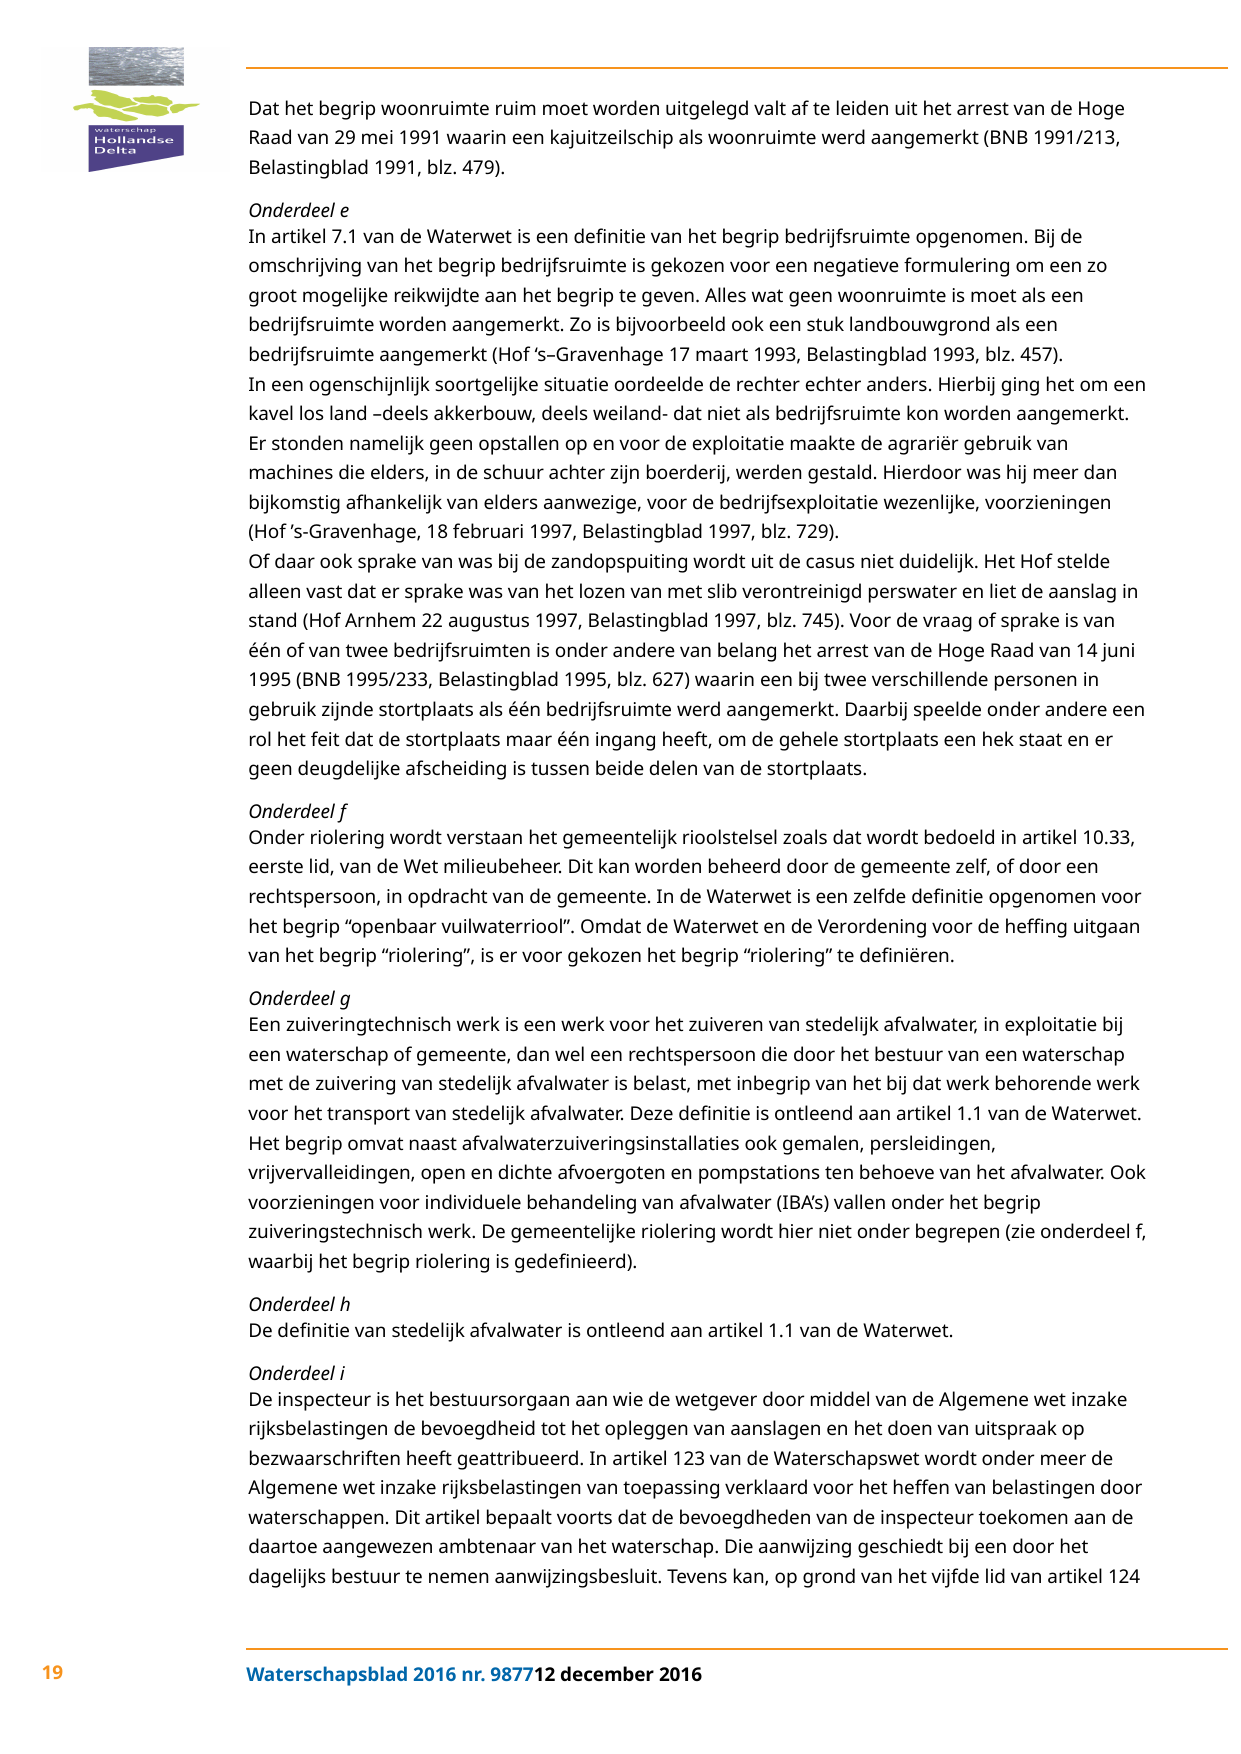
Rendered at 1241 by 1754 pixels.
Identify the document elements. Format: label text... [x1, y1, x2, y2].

text De definitie van stedelijk afvalwater is ontleend aan artikel 1.1 van de Waterwet. [248, 1317, 1152, 1343]
text In een ogenschijnlijk soortgelijke situatie oordeelde de rechter echter anders. Hierbij ging het om een kavel los land –deels akkerbouw, deels weiland- dat niet als bedrijfsruimte kon worden aangemerkt. Er stonden namelijk geen opstallen op en voor de exploitatie maakte de agrariër gebruik van machines die elders, in de schuur achter zijn boerderij, werden gestald. Hierdoor was hij meer dan bijkomstig afhankelijk van elders aanwezige, voor de bedrijfsexploitatie wezenlijke, voorzieningen (Hof ’s-Gravenhage, 18 februari 1997, Belastingblad 1997, blz. 729). [248, 371, 1152, 544]
text Onder riolering wordt verstaan het gemeentelijk rioolstelsel zoals dat wordt bedoeld in artikel 10.33, eerste lid, van de Wet milieubeheer. Dit kan worden beheerd door de gemeente zelf, of door een rechtspersoon, in opdracht van de gemeente. In de Waterwet is een zelfde definitie opgenomen voor het begrip “openbaar vuilwaterriool”. Omdat de Waterwet en de Verordening voor de heffing uitgaan van het begrip “riolering”, is er voor gekozen het begrip “riolering” te definiëren. [248, 824, 1152, 968]
text Onderdeel g [248, 986, 1152, 1011]
text Onderdeel i [248, 1360, 1152, 1386]
text In artikel 7.1 van de Waterwet is een definitie van het begrip bedrijfsruimte opgenomen. Bij de omschrijving van het begrip bedrijfsruimte is gekozen voor een negatieve formulering om een zo groot mogelijke reikwijdte aan het begrip te geven. Alles wat geen woonruimte is moet als een bedrijfsruimte worden aangemerkt. Zo is bijvoorbeeld ook een stuk landbouwgrond als een bedrijfsruimte aangemerkt (Hof ‘s–Gravenhage 17 maart 1993, Belastingblad 1993, blz. 457). [248, 223, 1152, 367]
text De inspecteur is het bestuursorgaan aan wie de wetgever door middel van de Algemene wet inzake rijksbelastingen de bevoegdheid tot het opleggen van aanslagen en het doen van uitspraak op bezwaarschriften heeft geattribueerd. In artikel 123 van de Waterschapswet wordt onder meer de Algemene wet inzake rijksbelastingen van toepassing verklaard voor het heffen van belastingen door waterschappen. Dit artikel bepaalt voorts dat de bevoegdheden van de inspecteur toekomen aan de daartoe aangewezen ambtenaar van het waterschap. Die aanwijzing geschiedt bij een door het dagelijks bestuur te nemen aanwijzingsbesluit. Tevens kan, op grond van het vijfde lid van artikel 124 [248, 1386, 1152, 1589]
text Onderdeel f [248, 798, 1152, 824]
text Of daar ook sprake van was bij de zandopspuiting wordt uit de casus niet duidelijk. Het Hof stelde alleen vast dat er sprake was van het lozen van met slib verontreinigd perswater en liet de aanslag in stand (Hof Arnhem 22 augustus 1997, Belastingblad 1997, blz. 745). Voor de vraag of sprake is van één of van twee bedrijfsruimten is onder andere van belang het arrest van de Hoge Raad van 14 juni 1995 (BNB 1995/233, Belastingblad 1995, blz. 627) waarin een bij twee verschillende personen in gebruik zijnde stortplaats als één bedrijfsruimte werd aangemerkt. Daarbij speelde onder andere een rol het feit dat de stortplaats maar één ingang heeft, om de gehele stortplaats een hek staat en er geen deugdelijke afscheiding is tussen beide delen van de stortplaats. [248, 548, 1152, 781]
text Onderdeel e [248, 197, 1152, 223]
picture [41, 47, 231, 172]
text Onderdeel h [248, 1291, 1152, 1317]
text Dat het begrip woonruimte ruim moet worden uitgelegd valt af te leiden uit het arrest van de Hoge Raad van 29 mei 1991 waarin een kajuitzeilschip als woonruimte werd aangemerkt (BNB 1991/213, Belastingblad 1991, blz. 479). [248, 95, 1152, 180]
text Een zuiveringtechnisch werk is een werk voor het zuiveren van stedelijk afvalwater, in exploitatie bij een waterschap of gemeente, dan wel een rechtspersoon die door het bestuur van een waterschap met de zuivering van stedelijk afvalwater is belast, met inbegrip van het bij dat werk behorende werk voor het transport van stedelijk afvalwater. Deze definitie is ontleend aan artikel 1.1 van de Waterwet. Het begrip omvat naast afvalwaterzuiveringsinstallaties ook gemalen, persleidingen, vrijvervalleidingen, open en dichte afvoergoten en pompstations ten behoeve van het afvalwater. Ook voorzieningen voor individuele behandeling van afvalwater (IBA’s) vallen onder het begrip zuiveringstechnisch werk. De gemeentelijke riolering wordt hier niet onder begrepen (zie onderdeel f, waarbij het begrip riolering is gedefinieerd). [248, 1011, 1152, 1274]
